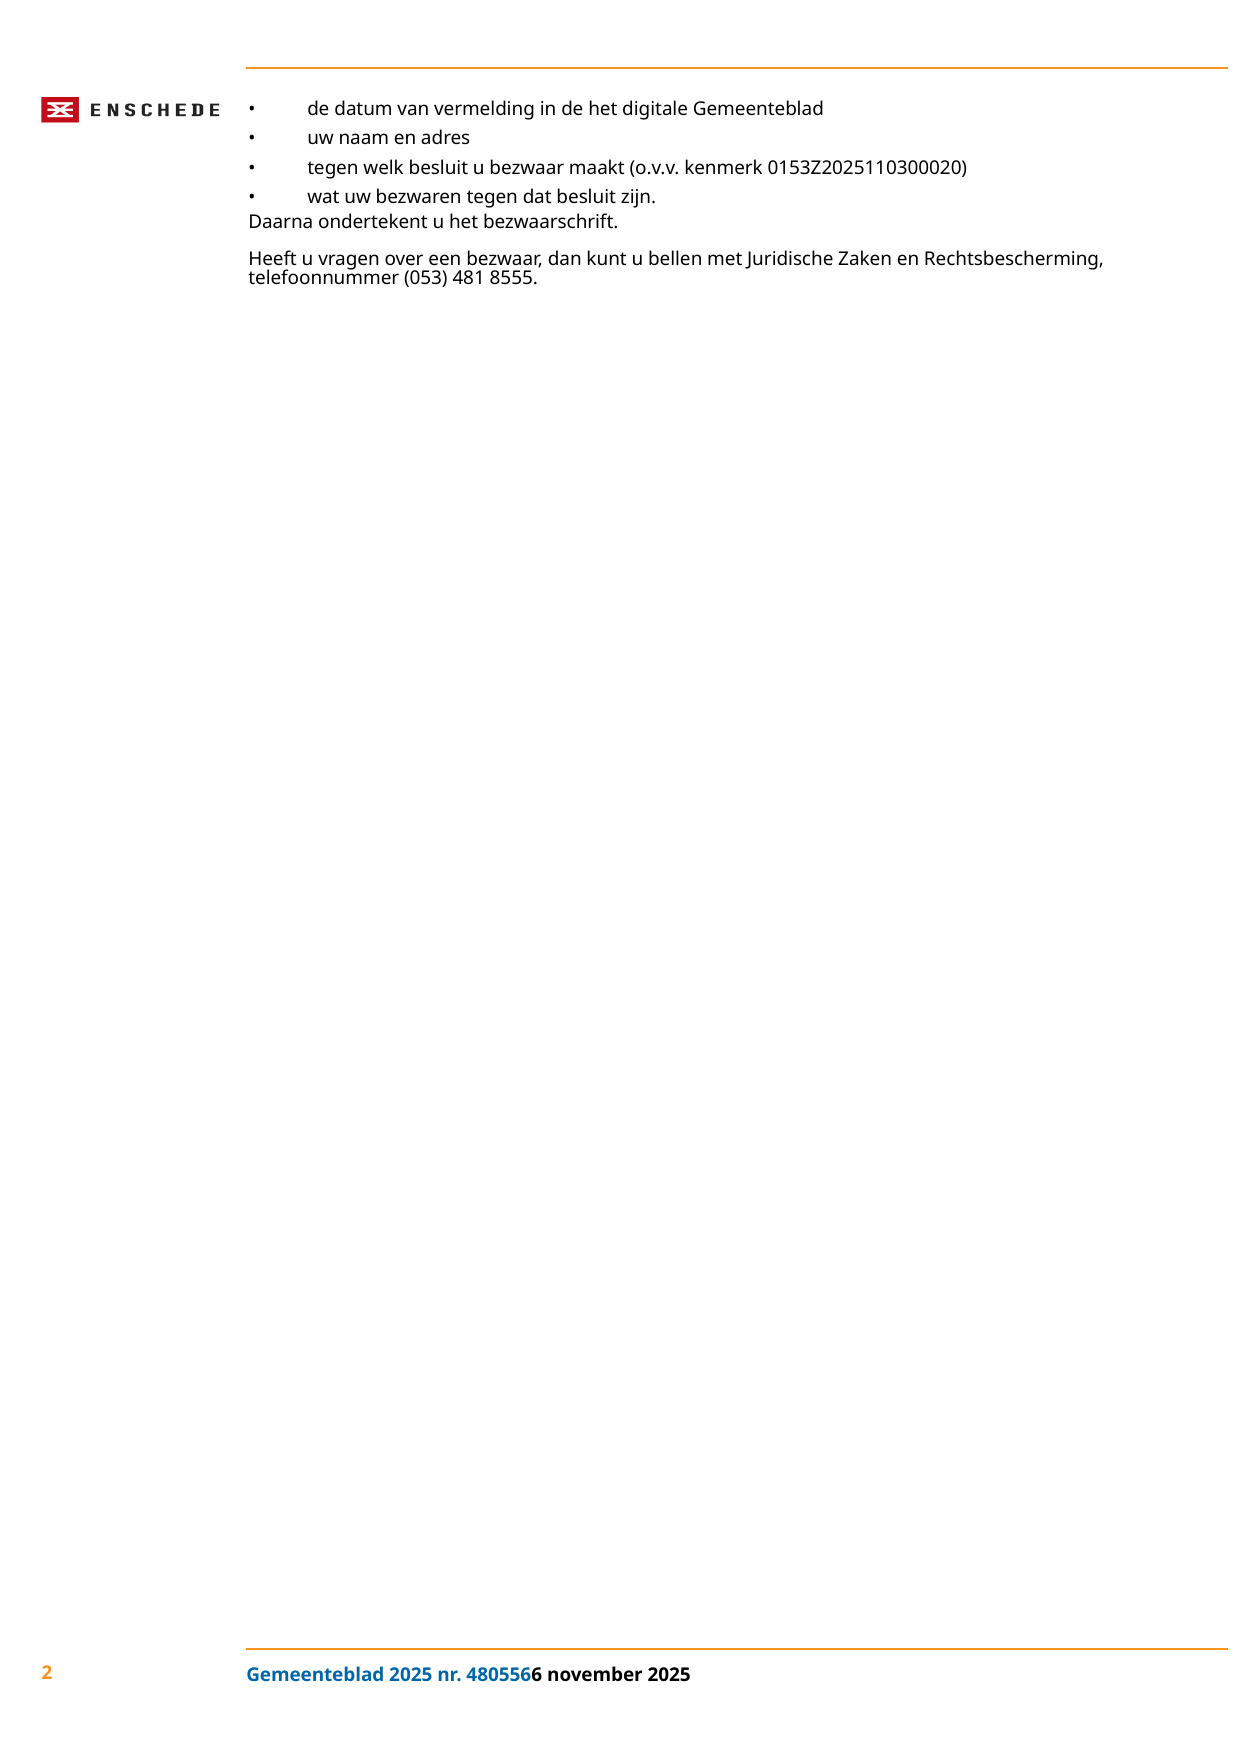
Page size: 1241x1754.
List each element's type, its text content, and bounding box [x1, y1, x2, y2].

text Daarna ondertekent u het bezwaarschrift. [248, 213, 1152, 232]
list tegen welk besluit u bezwaar maakt (o.v.v. kenmerk 0153Z2025110300020) [248, 154, 1152, 180]
picture [41, 47, 231, 172]
list wat uw bezwaren tegen dat besluit zijn. [248, 183, 1152, 209]
text Heeft u vragen over een bezwaar, dan kunt u bellen met Juridische Zaken en Rechtsbescherming, telefoonnummer (053) 481 8555. [248, 250, 1152, 289]
list de datum van vermelding in de het digitale Gemeenteblad [248, 95, 1152, 121]
list uw naam en adres [248, 124, 1152, 150]
